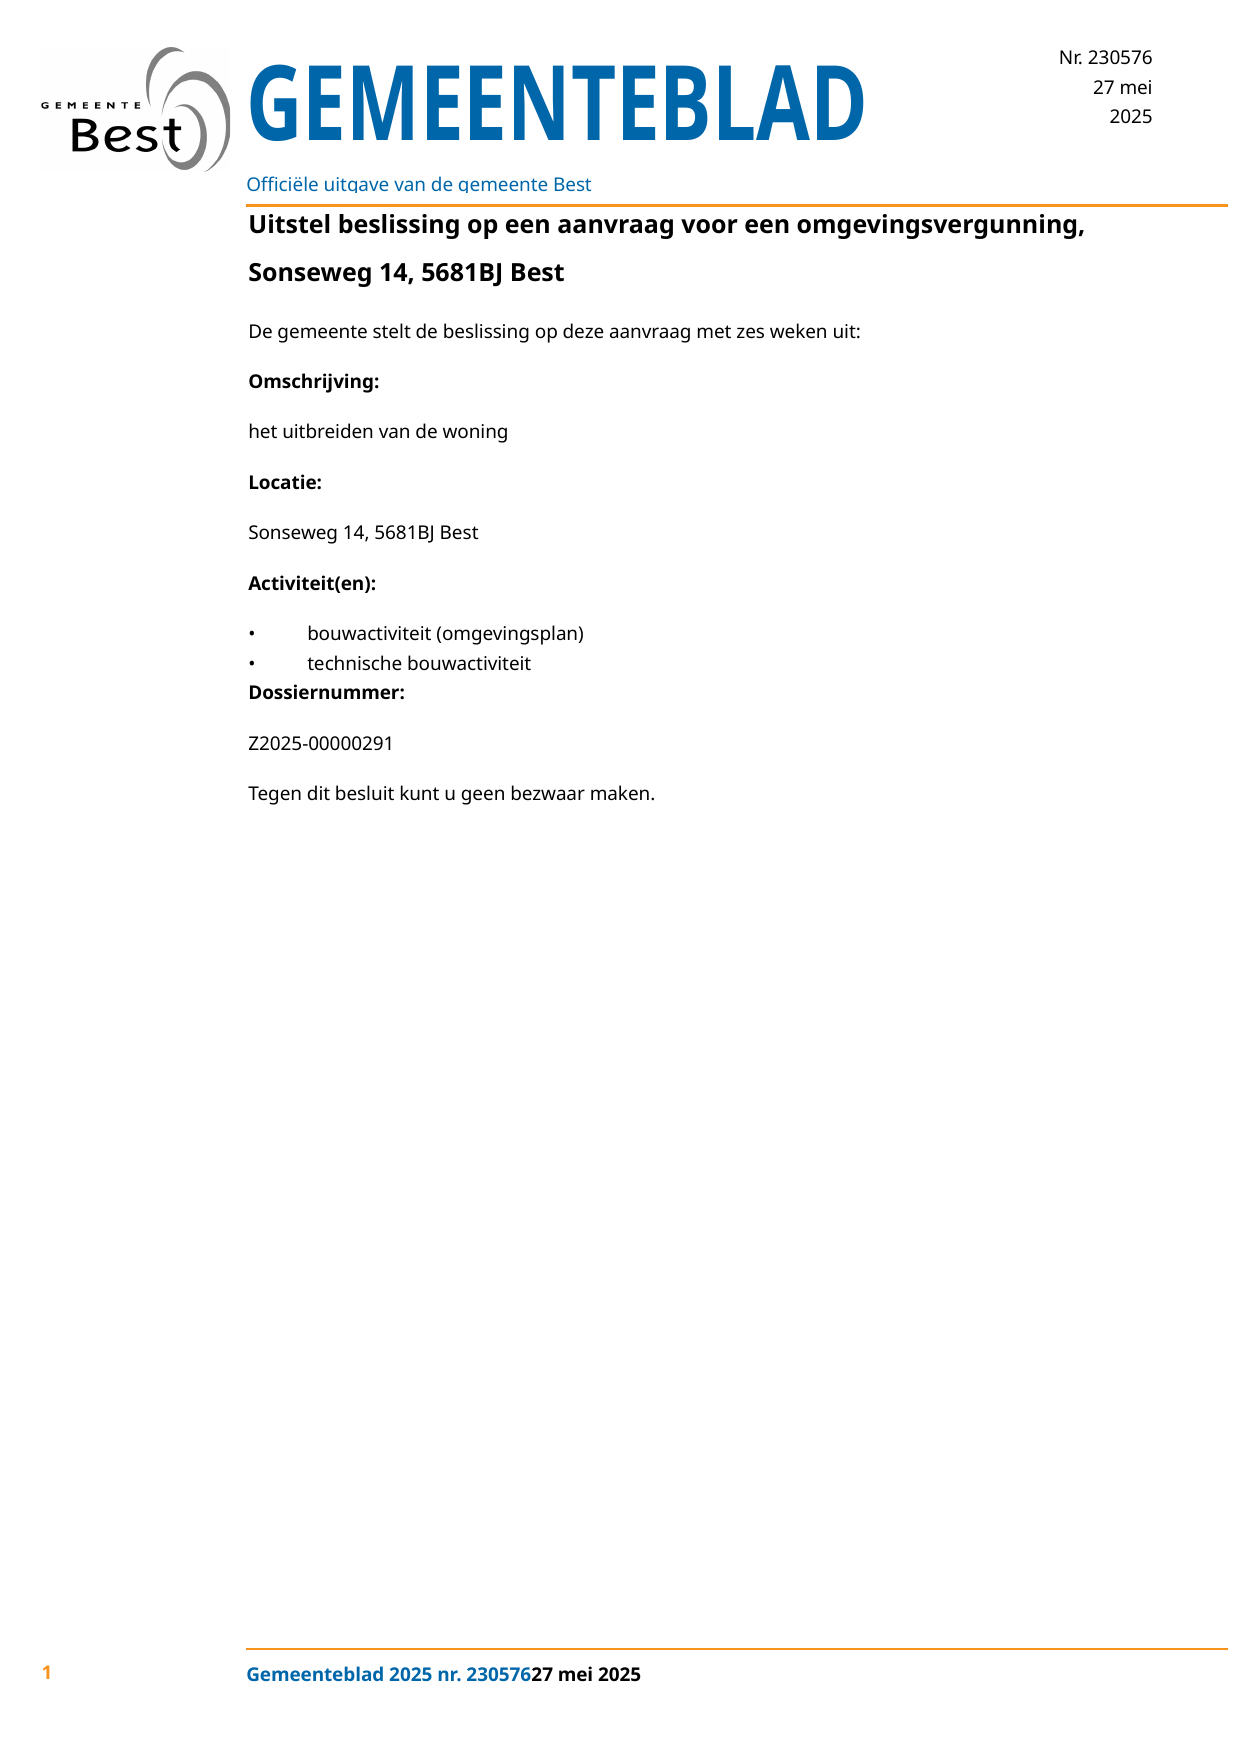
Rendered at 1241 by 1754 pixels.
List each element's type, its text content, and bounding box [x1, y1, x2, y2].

text Tegen dit besluit kunt u geen bezwaar maken. [248, 780, 1152, 806]
text Z2025-00000291 [248, 730, 1152, 756]
text Activiteit(en): [248, 570, 1152, 596]
text De gemeente stelt de beslissing op deze aanvraag met zes weken uit: [248, 318, 1152, 344]
text Locatie: [248, 469, 1152, 495]
text Sonseweg 14, 5681BJ Best [248, 519, 1152, 545]
text het uitbreiden van de woning [248, 419, 1152, 444]
list bouwactiviteit (omgevingsplan) [248, 620, 1152, 646]
text Dossiernummer: [248, 679, 1152, 705]
list technische bouwactiviteit [248, 650, 1152, 676]
text Omschrijving: [248, 368, 1152, 394]
text Uitstel beslissing op een aanvraag voor een omgevingsvergunning, Sonseweg 14, 5681BJ Best [248, 207, 1152, 288]
picture [41, 47, 231, 172]
